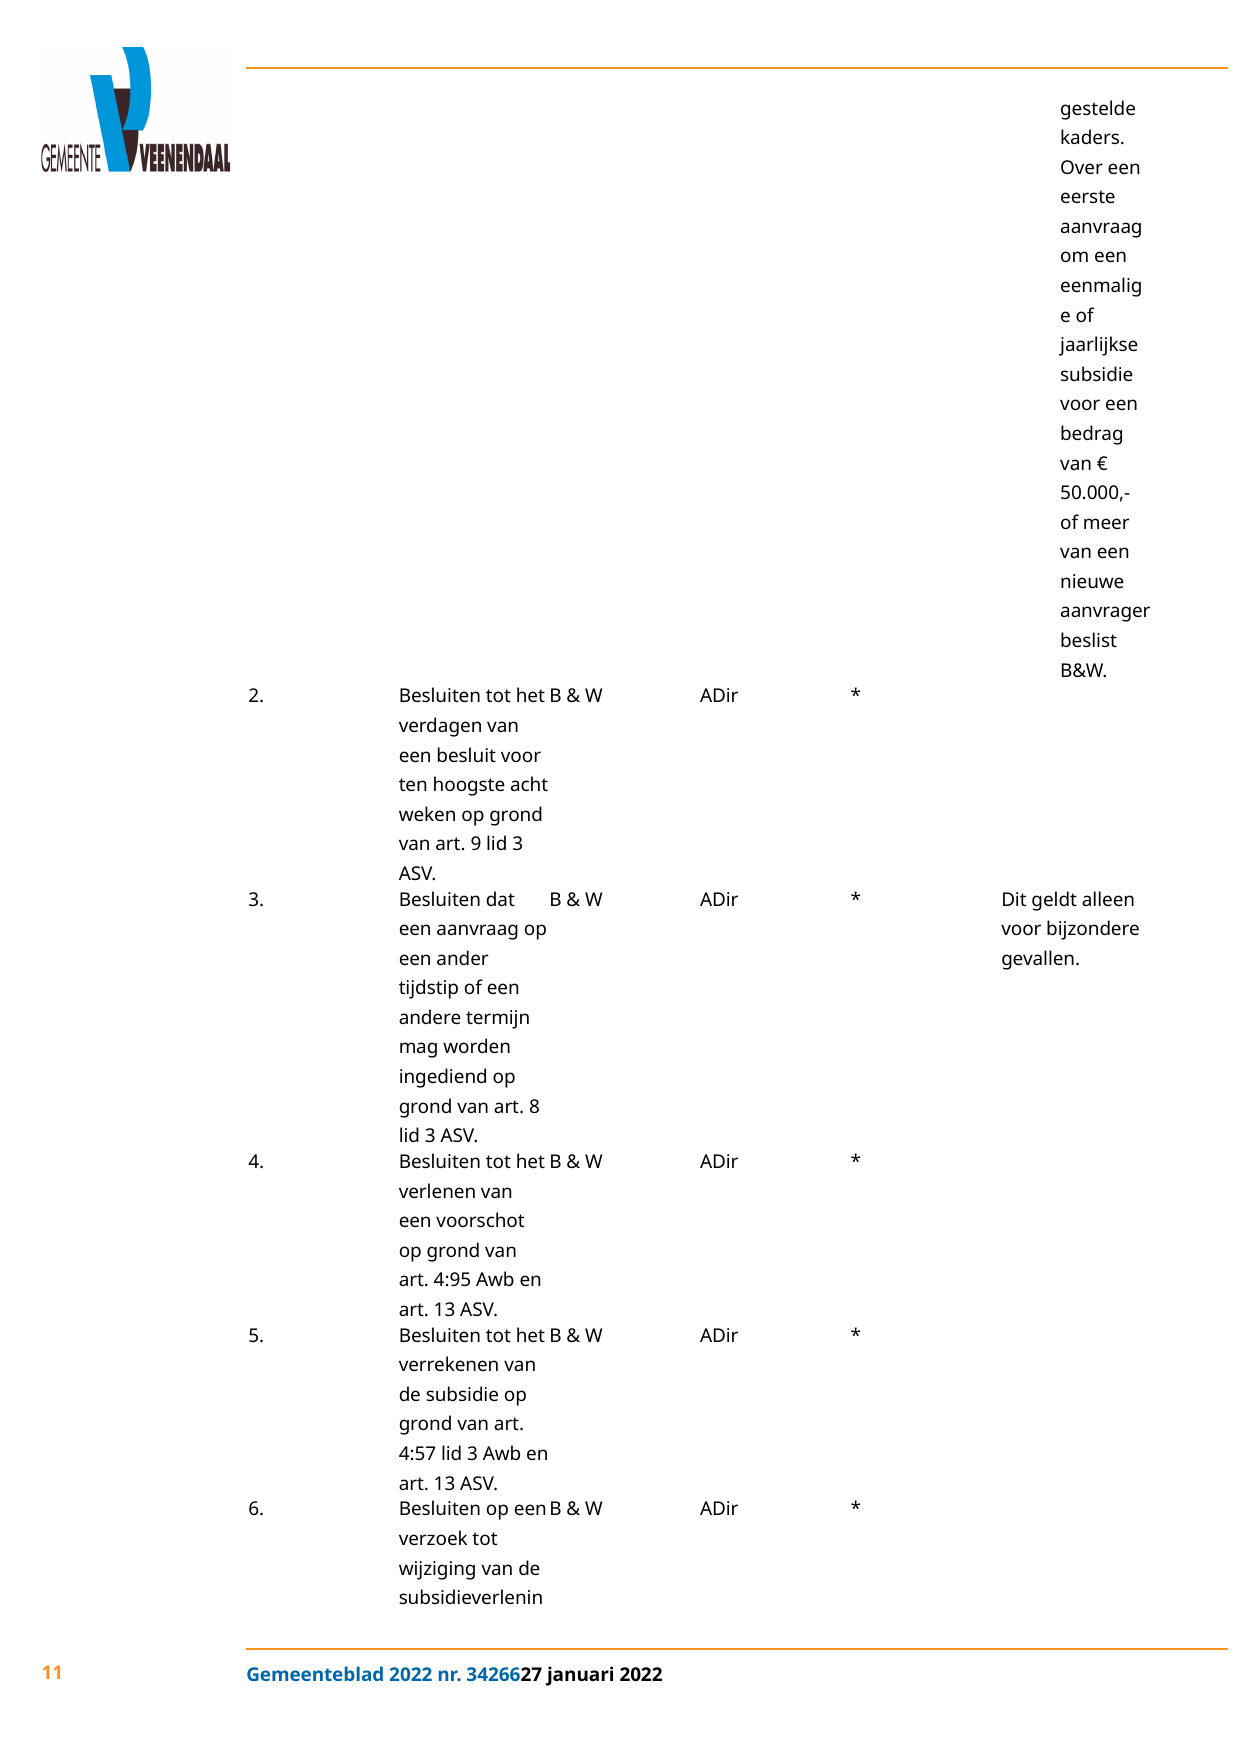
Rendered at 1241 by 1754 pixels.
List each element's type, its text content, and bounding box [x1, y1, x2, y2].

table_cell [1001, 1148, 1152, 1322]
table_cell Besluiten tot het verlenen van een voorschot op grond van art. 4:95 Awb en art. 13 ASV. [399, 1148, 549, 1322]
table_cell [1001, 1322, 1152, 1496]
table_cell [399, 95, 549, 683]
table_cell B & W [549, 1496, 700, 1610]
table_cell ADir [700, 1322, 850, 1496]
picture [123, 47, 231, 172]
table_cell * [850, 1496, 1001, 1610]
table_cell * [850, 886, 1001, 1148]
table_cell [549, 95, 700, 683]
table_cell Dit geldt alleen voor bijzondere gevallen. [1001, 886, 1152, 1148]
table_cell * [850, 683, 1001, 886]
table_cell 3. [248, 886, 398, 1148]
table_cell * [850, 1148, 1001, 1322]
table_cell B & W [549, 886, 700, 1148]
table_cell Besluiten op een verzoek tot wijziging van de subsidieverlenin [399, 1496, 549, 1610]
table_cell [1001, 683, 1152, 886]
table_cell [1001, 1496, 1152, 1610]
table_cell 2. [248, 683, 398, 886]
table_cell B & W [549, 683, 700, 886]
table_cell 6. [248, 1496, 398, 1610]
table_cell Besluiten tot het verrekenen van de subsidie op grond van art. 4:57 lid 3 Awb en art. 13 ASV. [399, 1322, 549, 1496]
table_cell ADir [700, 683, 850, 886]
table_cell 4. [248, 1148, 398, 1322]
table_cell 5. [248, 1322, 398, 1496]
table_cell Besluiten dat een aanvraag op een ander tijdstip of een andere termijn mag worden ingediend op grond van art. 8 lid 3 ASV. [399, 886, 549, 1148]
table_cell [850, 95, 1001, 683]
table_cell B & W [549, 1322, 700, 1496]
picture [41, 47, 130, 172]
table_cell ADir [700, 1496, 850, 1610]
table_cell B & W [549, 1148, 700, 1322]
table_cell gestelde kaders. Over een eerste aanvraag om een eenmalige of jaarlijkse subsidie voor een bedrag van € 50.000,- of meer van een nieuwe aanvrager beslist B&W. [1001, 95, 1152, 683]
table_cell ADir [700, 886, 850, 1148]
table_cell * [850, 1322, 1001, 1496]
table_cell [700, 95, 850, 683]
table_cell ADir [700, 1148, 850, 1322]
table_cell [248, 95, 398, 683]
table_cell Besluiten tot het verdagen van een besluit voor ten hoogste acht weken op grond van art. 9 lid 3 ASV. [399, 683, 549, 886]
